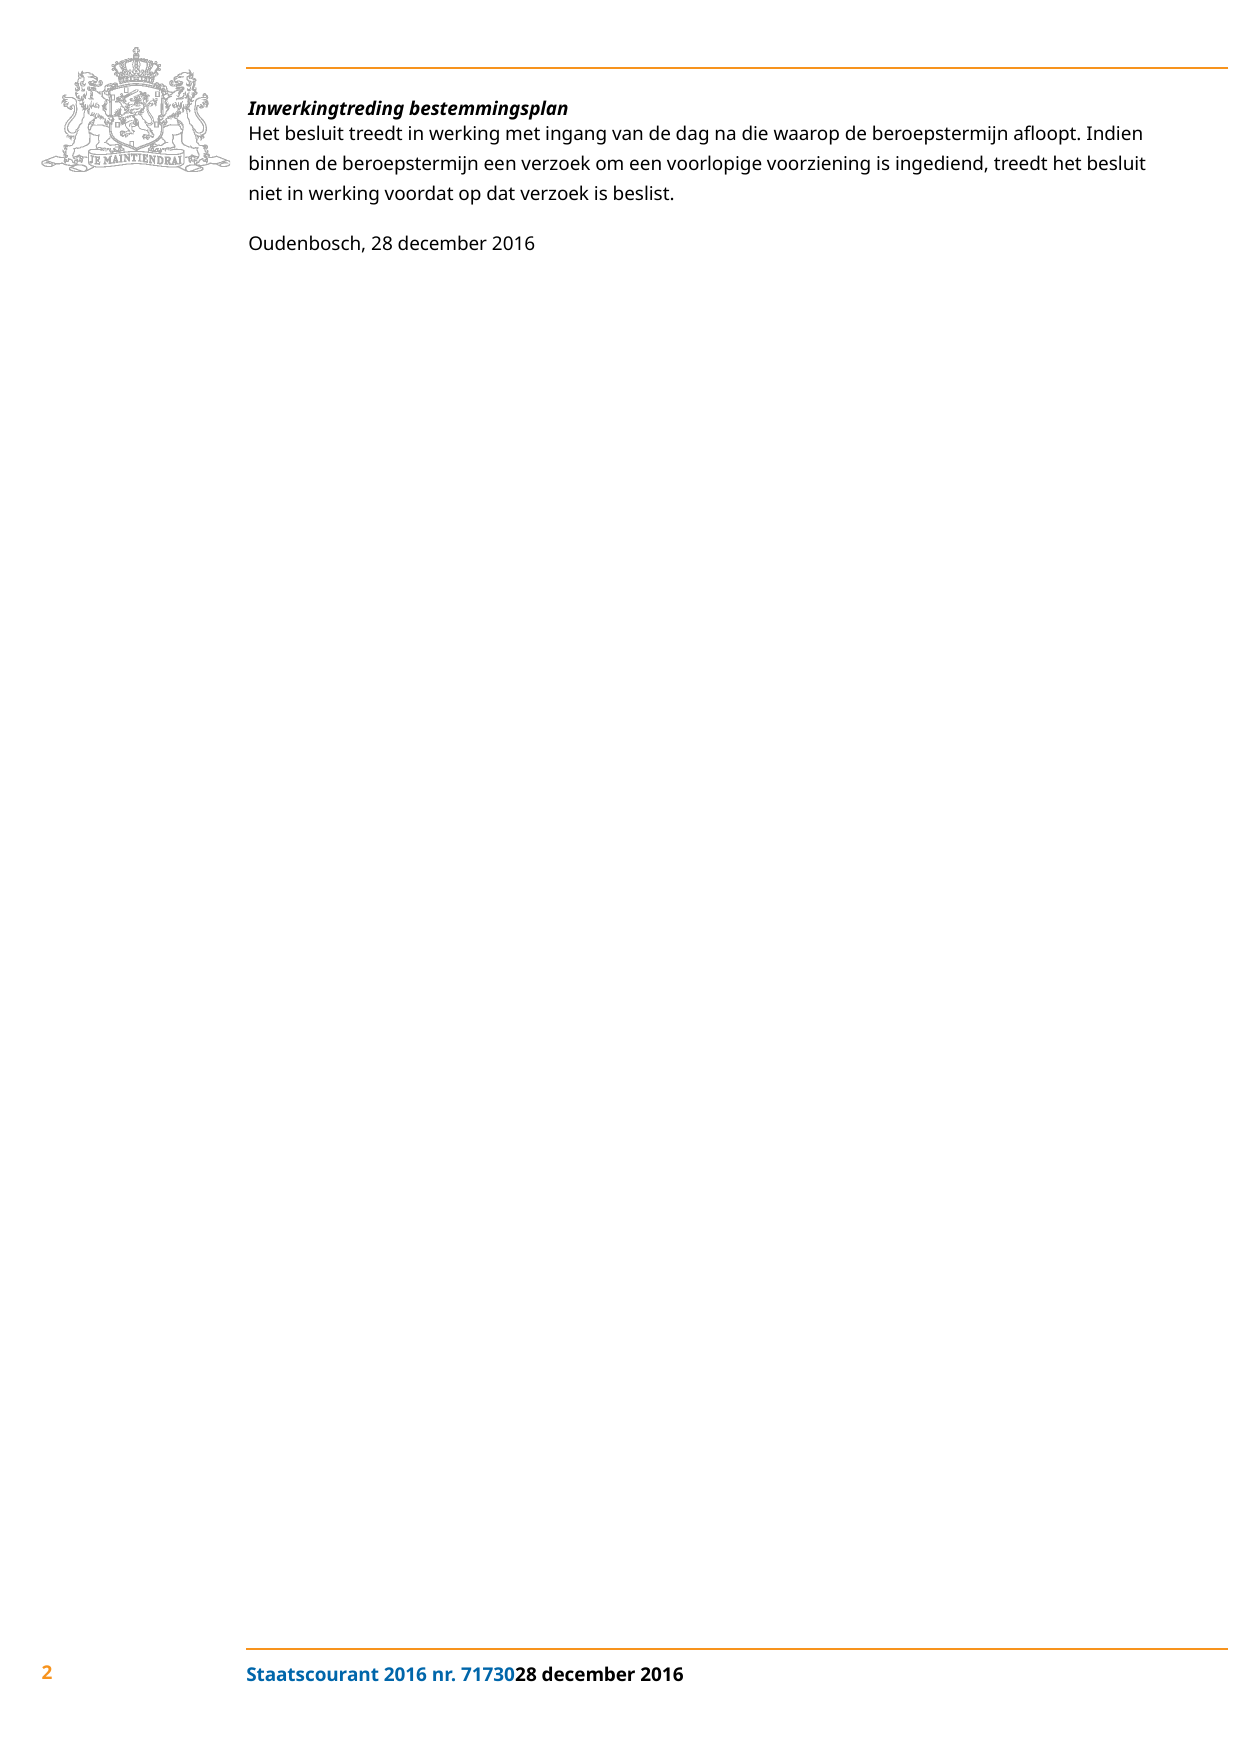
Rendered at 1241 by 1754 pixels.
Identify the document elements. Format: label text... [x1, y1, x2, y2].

text Het besluit treedt in werking met ingang van de dag na die waarop de beroepstermijn afloopt. Indien binnen de beroepstermijn een verzoek om een voorlopige voorziening is ingediend, treedt het besluit niet in werking voordat op dat verzoek is beslist. [248, 121, 1152, 205]
picture [41, 47, 231, 172]
text Inwerkingtreding bestemmingsplan [248, 95, 1152, 121]
text Oudenbosch, 28 december 2016 [248, 230, 1152, 256]
